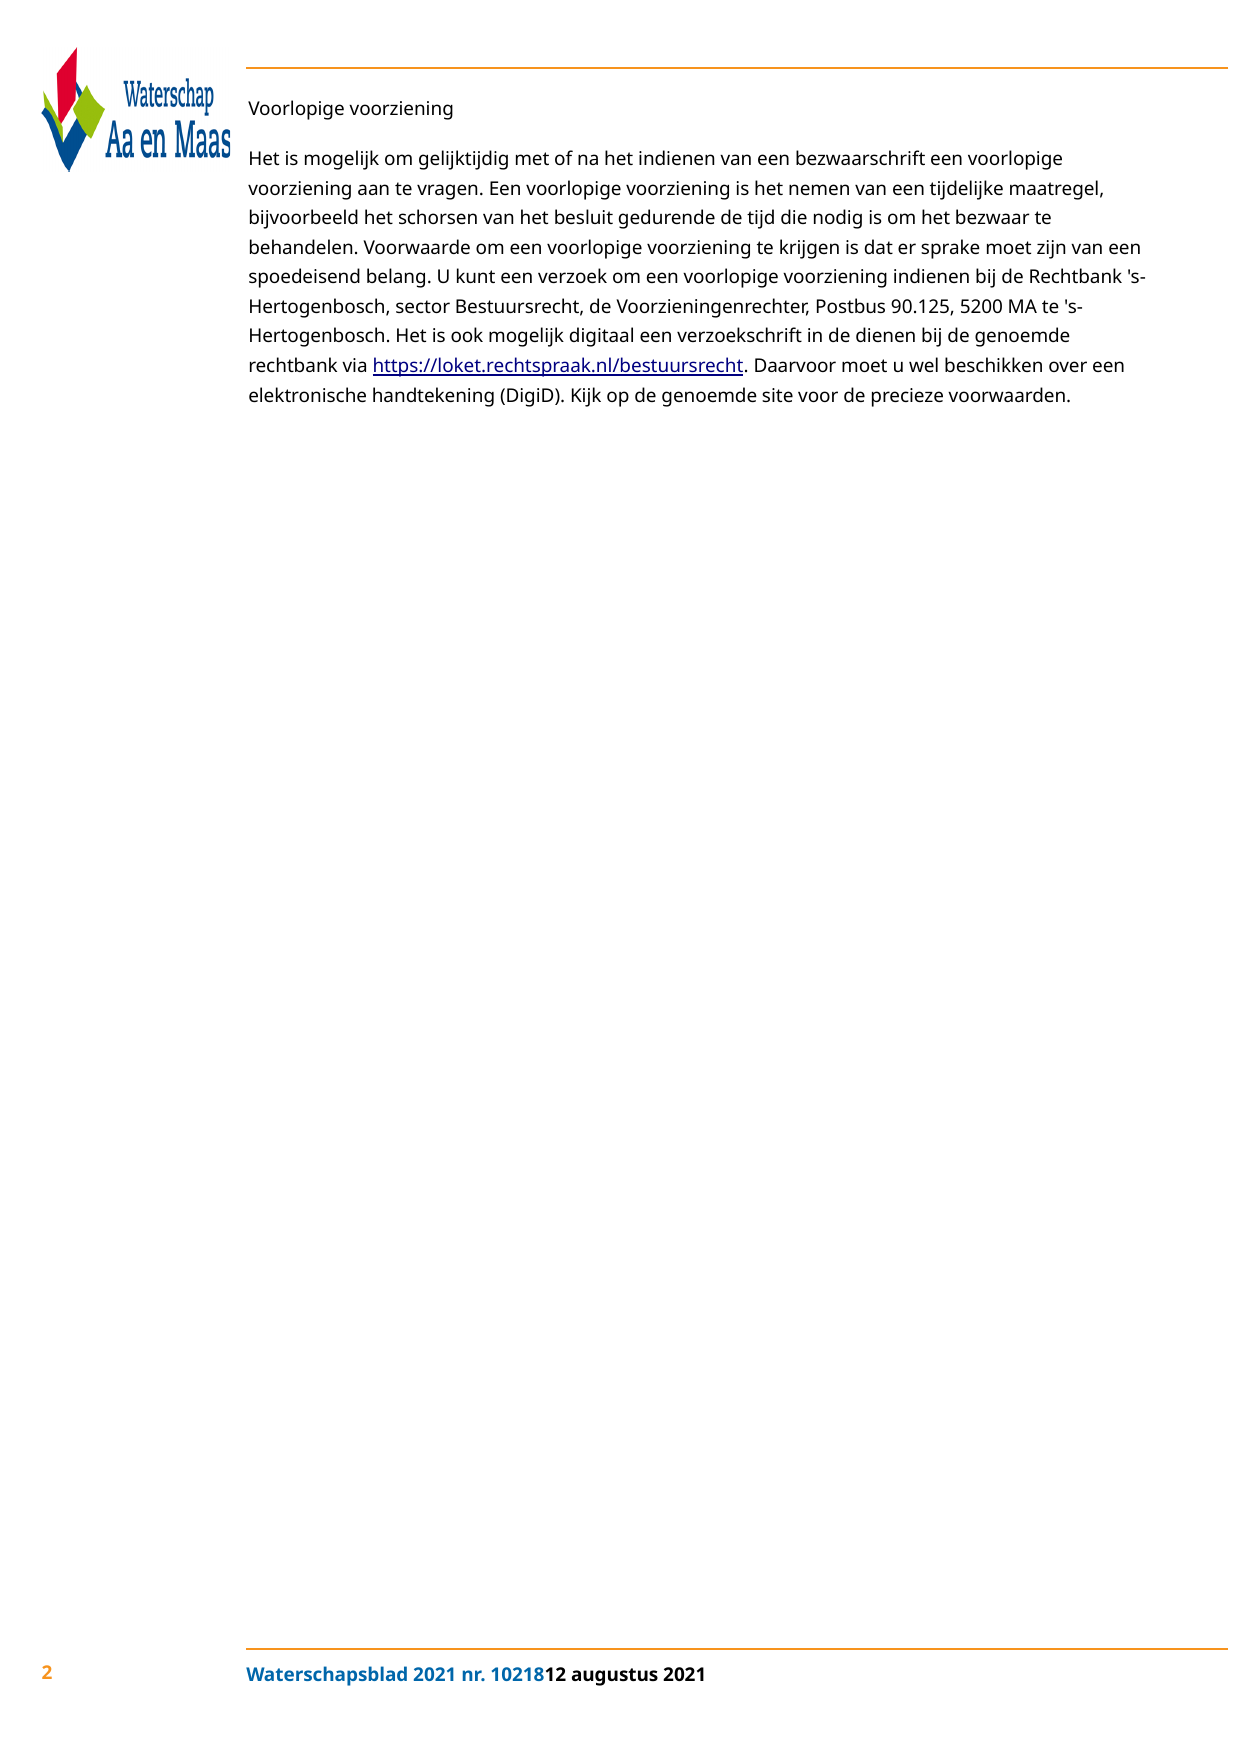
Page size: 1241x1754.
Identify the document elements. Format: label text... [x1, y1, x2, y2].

text Het is mogelijk om gelijktijdig met of na het indienen van een bezwaarschrift een voorlopige voorziening aan te vragen. Een voorlopige voorziening is het nemen van een tijdelijke maatregel, bijvoorbeeld het schorsen van het besluit gedurende de tijd die nodig is om het bezwaar te behandelen. Voorwaarde om een voorlopige voorziening te krijgen is dat er sprake moet zijn van een spoedeisend belang. U kunt een verzoek om een voorlopige voorziening indienen bij de Rechtbank 's-Hertogenbosch, sector Bestuursrecht, de Voorzieningenrechter, Postbus 90.125, 5200 MA te 's-Hertogenbosch. Het is ook mogelijk digitaal een verzoekschrift in de dienen bij de genoemde rechtbank via https://loket.rechtspraak.nl/bestuursrecht. Daarvoor moet u wel beschikken over een elektronische handtekening (DigiD). Kijk op de genoemde site voor de precieze voorwaarden. [248, 145, 1152, 408]
picture [41, 47, 231, 172]
text Voorlopige voorziening [248, 95, 1152, 121]
